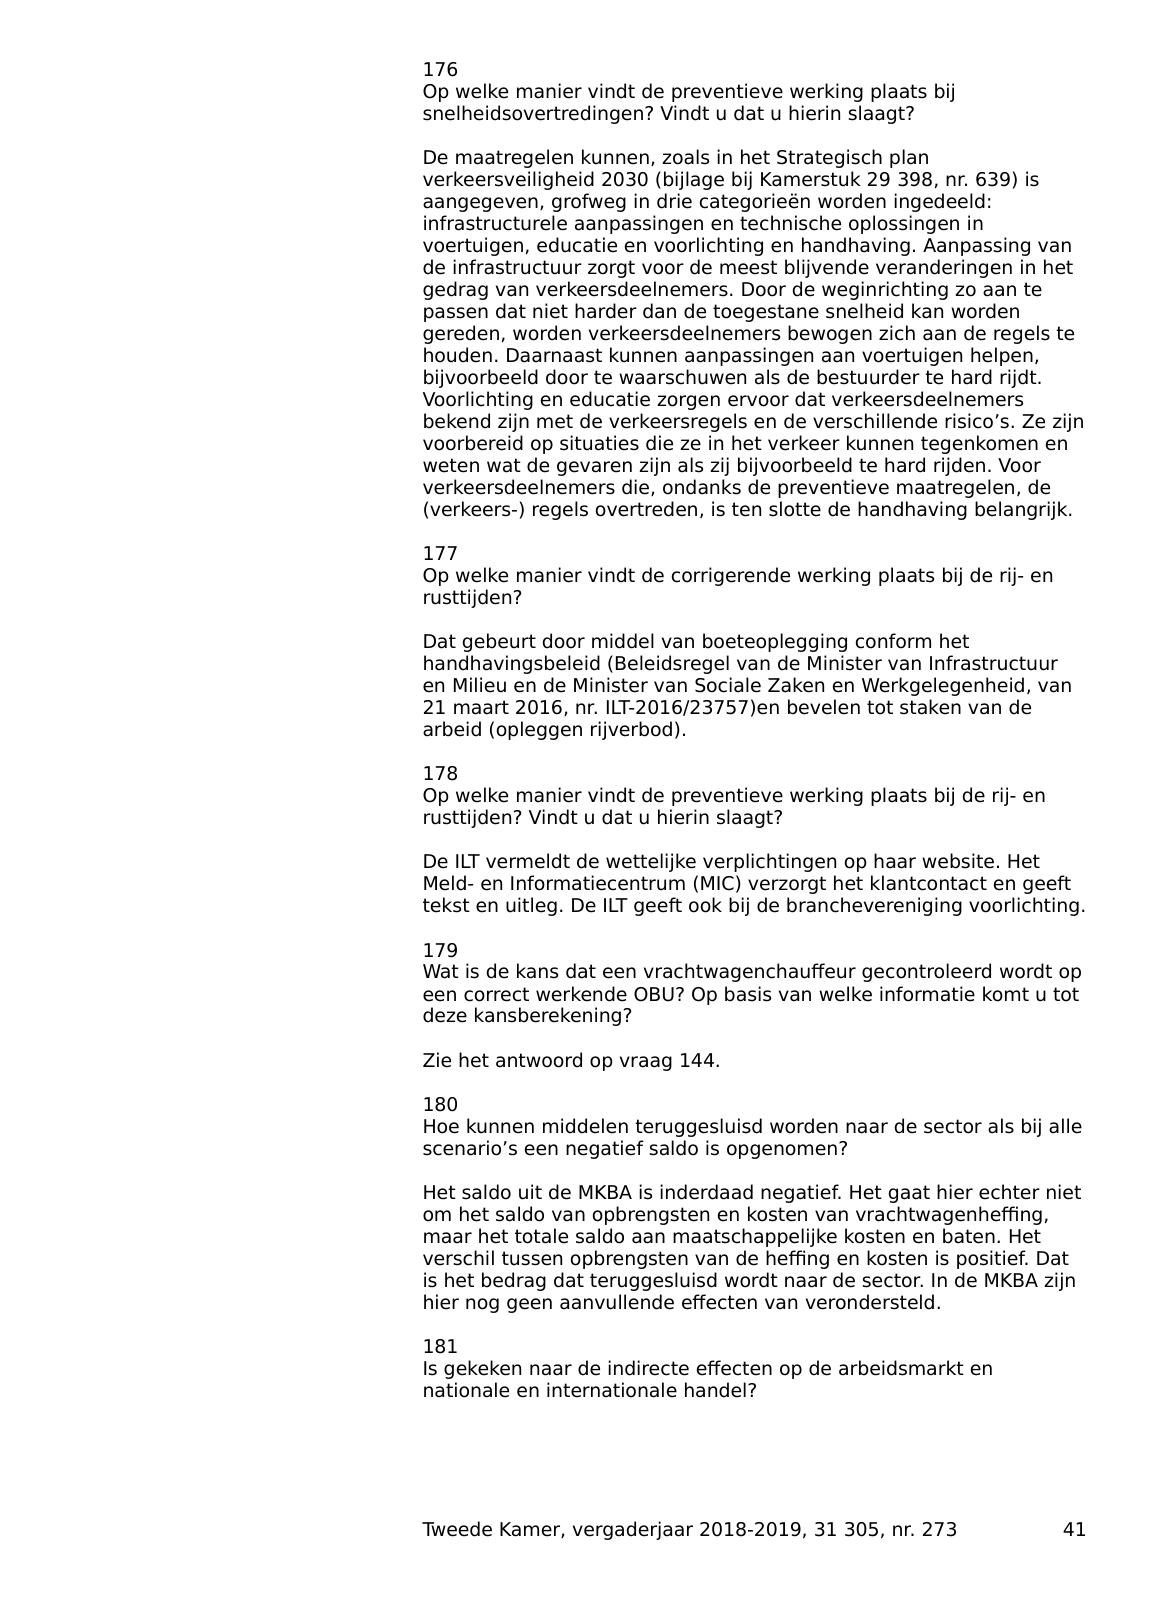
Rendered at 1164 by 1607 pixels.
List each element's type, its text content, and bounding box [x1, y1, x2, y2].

text Dat gebeurt door middel van boeteoplegging conform het handhavingsbeleid (Beleidsregel van de Minister van Infrastructuur en Milieu en de Minister van Sociale Zaken en Werkgelegenheid, van 21 maart 2016, nr. ILT-2016/23757)en bevelen tot staken van de arbeid (opleggen rijverbod). [422, 631, 1087, 741]
text 179 [422, 939, 1087, 961]
text Op welke manier vindt de preventieve werking plaats bij snelheidsovertredingen? Vindt u dat u hierin slaagt? [422, 81, 1087, 125]
text Wat is de kans dat een vrachtwagenchauffeur gecontroleerd wordt op een correct werkende OBU? Op basis van welke informatie komt u tot deze kansberekening? [422, 961, 1087, 1027]
text 177 [422, 543, 1087, 565]
text Zie het antwoord op vraag 144. [422, 1049, 1087, 1072]
text Is gekeken naar de indirecte effecten op de arbeidsmarkt en nationale en internationale handel? [422, 1358, 1087, 1402]
text 180 [422, 1094, 1087, 1116]
text Op welke manier vindt de preventieve werking plaats bij de rij- en rusttijden? Vindt u dat u hierin slaagt? [422, 785, 1087, 829]
text De maatregelen kunnen, zoals in het Strategisch plan verkeersveiligheid 2030 (bijlage bij Kamerstuk 29 398, nr. 639) is aangegeven, grofweg in drie categorieën worden ingedeeld: infrastructurele aanpassingen en technische oplossingen in voertuigen, educatie en voorlichting en handhaving. Aanpassing van de infrastructuur zorgt voor de meest blijvende veranderingen in het gedrag van verkeersdeelnemers. Door de weginrichting zo aan te passen dat niet harder dan de toegestane snelheid kan worden gereden, worden verkeersdeelnemers bewogen zich aan de regels te houden. Daarnaast kunnen aanpassingen aan voertuigen helpen, bijvoorbeeld door te waarschuwen als de bestuurder te hard rijdt. Voorlichting en educatie zorgen ervoor dat verkeersdeelnemers bekend zijn met de verkeersregels en de verschillende risico’s. Ze zijn voorbereid op situaties die ze in het verkeer kunnen tegenkomen en weten wat de gevaren zijn als zij bijvoorbeeld te hard rijden. Voor verkeersdeelnemers die, ondanks de preventieve maatregelen, de (verkeers-) regels overtreden, is ten slotte de handhaving belangrijk. [422, 147, 1087, 521]
text 176 [422, 59, 1087, 81]
text De ILT vermeldt de wettelijke verplichtingen op haar website. Het Meld- en Informatiecentrum (MIC) verzorgt het klantcontact en geeft tekst en uitleg. De ILT geeft ook bij de branchevereniging voorlichting. [422, 851, 1087, 917]
text 178 [422, 763, 1087, 785]
text 181 [422, 1336, 1087, 1358]
text Het saldo uit de MKBA is inderdaad negatief. Het gaat hier echter niet om het saldo van opbrengsten en kosten van vrachtwagenheffing, maar het totale saldo aan maatschappelijke kosten en baten. Het verschil tussen opbrengsten van de heffing en kosten is positief. Dat is het bedrag dat teruggesluisd wordt naar de sector. In de MKBA zijn hier nog geen aanvullende effecten van verondersteld. [422, 1182, 1087, 1314]
text Op welke manier vindt de corrigerende werking plaats bij de rij- en rusttijden? [422, 565, 1087, 609]
text Hoe kunnen middelen teruggesluisd worden naar de sector als bij alle scenario’s een negatief saldo is opgenomen? [422, 1116, 1087, 1160]
